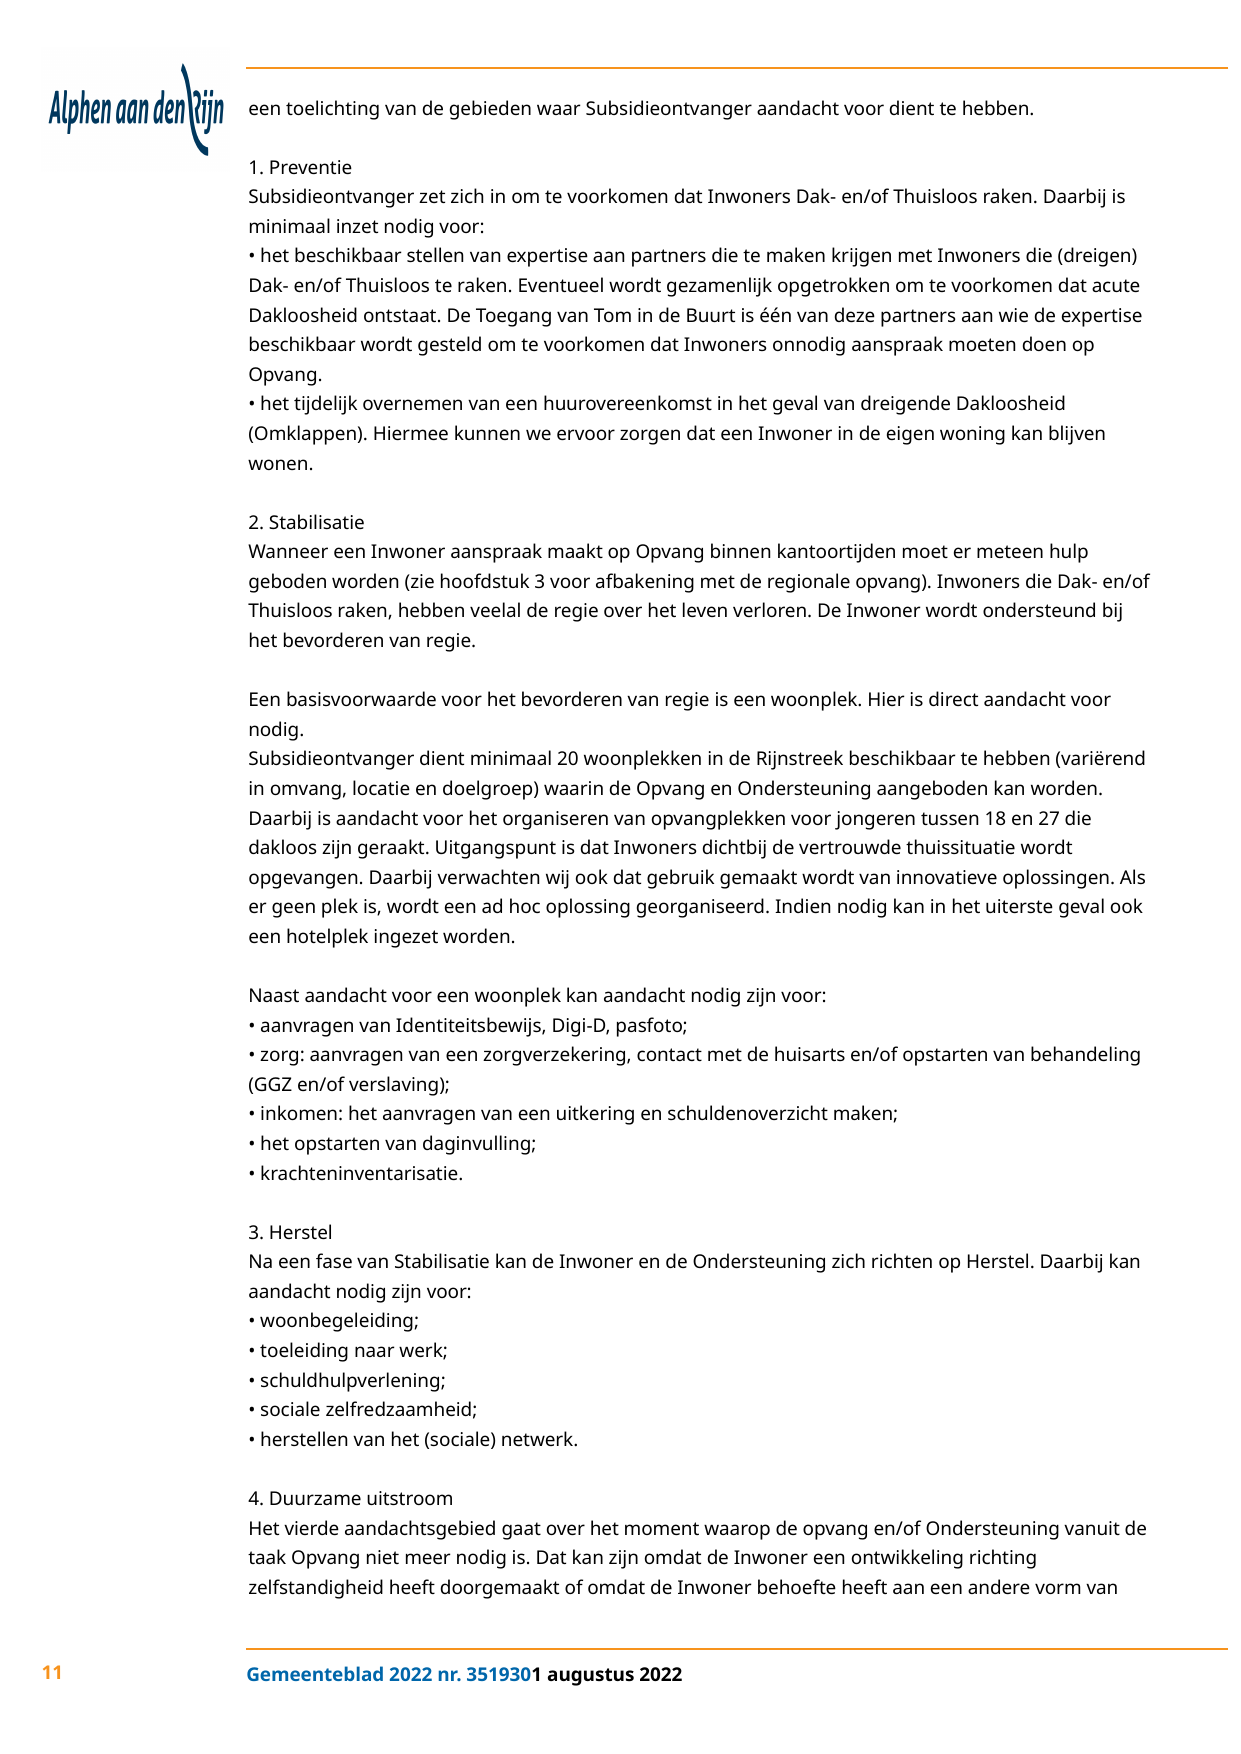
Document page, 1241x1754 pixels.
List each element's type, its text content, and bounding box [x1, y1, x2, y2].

text • woonbegeleiding; [248, 1308, 1152, 1333]
text • aanvragen van Identiteitsbewijs, Digi-D, pasfoto; [248, 1012, 1152, 1038]
text een toelichting van de gebieden waar Subsidieontvanger aandacht voor dient te hebben. [248, 95, 1152, 121]
text • herstellen van het (sociale) netwerk. [248, 1426, 1152, 1452]
text • het beschikbaar stellen van expertise aan partners die te maken krijgen met Inwoners die (dreigen) Dak- en/of Thuisloos te raken. Eventueel wordt gezamenlijk opgetrokken om te voorkomen dat acute Dakloosheid ontstaat. De Toegang van Tom in de Buurt is één van deze partners aan wie de expertise beschikbaar wordt gesteld om te voorkomen dat Inwoners onnodig aanspraak moeten doen op Opvang. [248, 243, 1152, 387]
picture [41, 47, 231, 172]
text 1. Preventie [248, 154, 1152, 180]
text • schuldhulpverlening; [248, 1367, 1152, 1393]
text Subsidieontvanger zet zich in om te voorkomen dat Inwoners Dak- en/of Thuisloos raken. Daarbij is minimaal inzet nodig voor: [248, 183, 1152, 239]
text 2. Stabilisatie [248, 509, 1152, 535]
text • zorg: aanvragen van een zorgverzekering, contact met de huisarts en/of opstarten van behandeling (GGZ en/of verslaving); [248, 1041, 1152, 1097]
text • krachteninventarisatie. [248, 1160, 1152, 1186]
text Een basisvoorwaarde voor het bevorderen van regie is een woonplek. Hier is direct aandacht voor nodig. [248, 686, 1152, 742]
text Het vierde aandachtsgebied gaat over het moment waarop de opvang en/of Ondersteuning vanuit de taak Opvang niet meer nodig is. Dat kan zijn omdat de Inwoner een ontwikkeling richting zelfstandigheid heeft doorgemaakt of omdat de Inwoner behoefte heeft aan een andere vorm van [248, 1515, 1152, 1600]
text • toeleiding naar werk; [248, 1337, 1152, 1363]
text • inkomen: het aanvragen van een uitkering en schuldenoverzicht maken; [248, 1101, 1152, 1126]
text • het opstarten van daginvulling; [248, 1130, 1152, 1156]
text • het tijdelijk overnemen van een huurovereenkomst in het geval van dreigende Dakloosheid (Omklappen). Hiermee kunnen we ervoor zorgen dat een Inwoner in de eigen woning kan blijven wonen. [248, 391, 1152, 476]
text • sociale zelfredzaamheid; [248, 1396, 1152, 1422]
text Subsidieontvanger dient minimaal 20 woonplekken in de Rijnstreek beschikbaar te hebben (variërend in omvang, locatie en doelgroep) waarin de Opvang en Ondersteuning aangeboden kan worden. Daarbij is aandacht voor het organiseren van opvangplekken voor jongeren tussen 18 en 27 die dakloos zijn geraakt. Uitgangspunt is dat Inwoners dichtbij de vertrouwde thuissituatie wordt opgevangen. Daarbij verwachten wij ook dat gebruik gemaakt wordt van innovatieve oplossingen. Als er geen plek is, wordt een ad hoc oplossing georganiseerd. Indien nodig kan in het uiterste geval ook een hotelplek ingezet worden. [248, 746, 1152, 949]
text Naast aandacht voor een woonplek kan aandacht nodig zijn voor: [248, 982, 1152, 1008]
text Wanneer een Inwoner aanspraak maakt op Opvang binnen kantoortijden moet er meteen hulp geboden worden (zie hoofdstuk 3 voor afbakening met de regionale opvang). Inwoners die Dak- en/of Thuisloos raken, hebben veelal de regie over het leven verloren. De Inwoner wordt ondersteund bij het bevorderen van regie. [248, 538, 1152, 653]
text 3. Herstel [248, 1219, 1152, 1245]
text 4. Duurzame uitstroom [248, 1485, 1152, 1511]
text Na een fase van Stabilisatie kan de Inwoner en de Ondersteuning zich richten op Herstel. Daarbij kan aandacht nodig zijn voor: [248, 1248, 1152, 1304]
